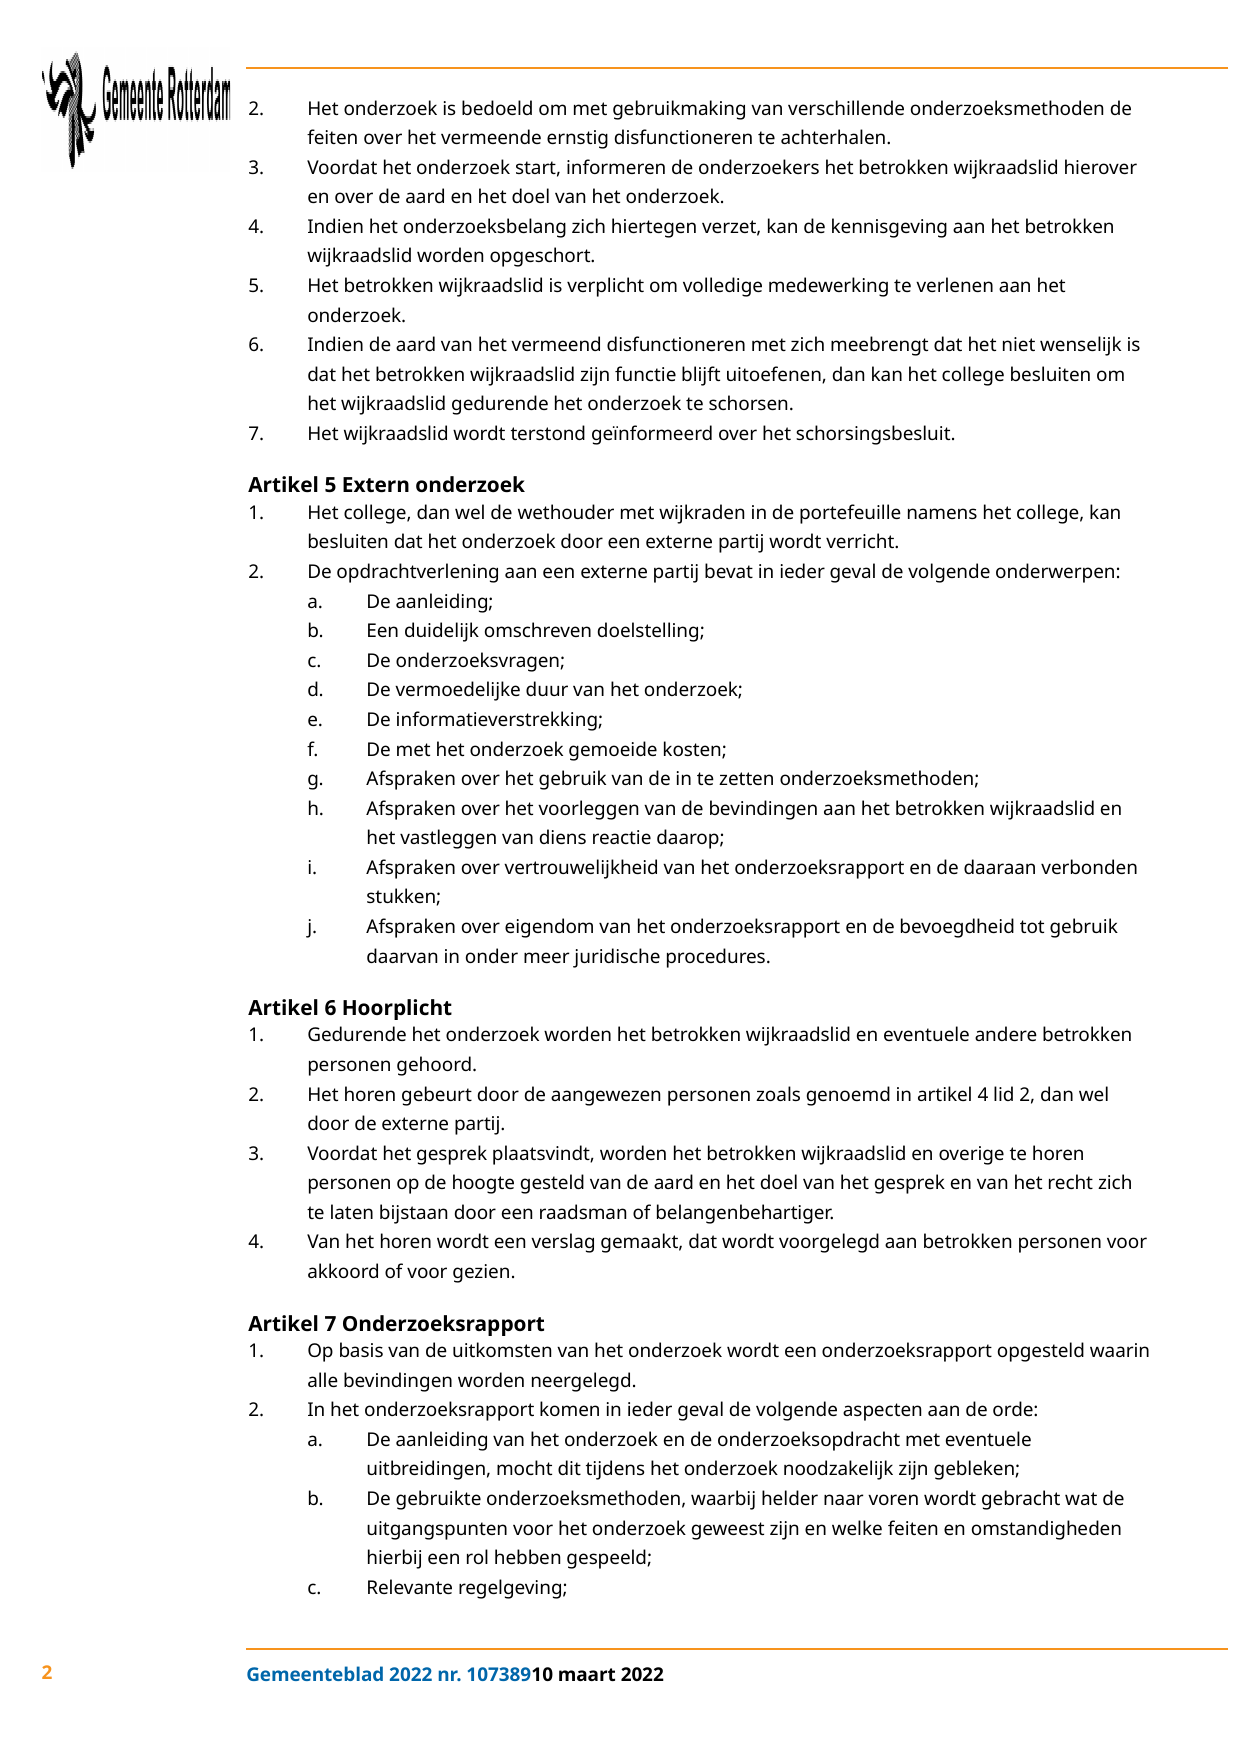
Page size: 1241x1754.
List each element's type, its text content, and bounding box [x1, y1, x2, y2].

text Artikel 7 Onderzoeksrapport [248, 1309, 1152, 1337]
list Relevante regelgeving; [307, 1574, 1152, 1599]
list In het onderzoeksrapport komen in ieder geval de volgende aspecten aan de orde: [248, 1396, 1152, 1422]
list De aanleiding van het onderzoek en de onderzoeksopdracht met eventuele uitbreidingen, mocht dit tijdens het onderzoek noodzakelijk zijn gebleken; [307, 1426, 1152, 1481]
list Indien de aard van het vermeend disfunctioneren met zich meebrengt dat het niet wenselijk is dat het betrokken wijkraadslid zijn functie blijft uitoefenen, dan kan het college besluiten om het wijkraadslid gedurende het onderzoek te schorsen. [248, 331, 1152, 416]
list Van het horen wordt een verslag gemaakt, dat wordt voorgelegd aan betrokken personen voor akkoord of voor gezien. [248, 1229, 1152, 1284]
list Voordat het gesprek plaatsvindt, worden het betrokken wijkraadslid en overige te horen personen op de hoogte gesteld van de aard en het doel van het gesprek en van het recht zich te laten bijstaan door een raadsman of belangenbehartiger. [248, 1140, 1152, 1225]
list Afspraken over het voorleggen van de bevindingen aan het betrokken wijkraadslid en het vastleggen van diens reactie daarop; [307, 795, 1152, 850]
list De vermoedelijke duur van het onderzoek; [307, 677, 1152, 702]
list De met het onderzoek gemoeide kosten; [307, 736, 1152, 761]
list Het wijkraadslid wordt terstond geïnformeerd over het schorsingsbesluit. [248, 420, 1152, 446]
list Het onderzoek is bedoeld om met gebruikmaking van verschillende onderzoeksmethoden de feiten over het vermeende ernstig disfunctioneren te achterhalen. [248, 95, 1152, 150]
list Afspraken over het gebruik van de in te zetten onderzoeksmethoden; [307, 765, 1152, 791]
list De onderzoeksvragen; [307, 647, 1152, 673]
list Op basis van de uitkomsten van het onderzoek wordt een onderzoeksrapport opgesteld waarin alle bevindingen worden neergelegd. [248, 1337, 1152, 1392]
text Artikel 5 Extern onderzoek [248, 471, 1152, 499]
list Gedurende het onderzoek worden het betrokken wijkraadslid en eventuele andere betrokken personen gehoord. [248, 1022, 1152, 1077]
list Het horen gebeurt door de aangewezen personen zoals genoemd in artikel 4 lid 2, dan wel door de externe partij. [248, 1081, 1152, 1136]
list Indien het onderzoeksbelang zich hiertegen verzet, kan de kennisgeving aan het betrokken wijkraadslid worden opgeschort. [248, 213, 1152, 268]
list Een duidelijk omschreven doelstelling; [307, 617, 1152, 643]
list De informatieverstrekking; [307, 706, 1152, 732]
list Afspraken over eigendom van het onderzoeksrapport en de bevoegdheid tot gebruik daarvan in onder meer juridische procedures. [307, 913, 1152, 968]
list Het college, dan wel de wethouder met wijkraden in de portefeuille namens het college, kan besluiten dat het onderzoek door een externe partij wordt verricht. [248, 499, 1152, 554]
list De opdrachtverlening aan een externe partij bevat in ieder geval de volgende onderwerpen: [248, 558, 1152, 584]
list Afspraken over vertrouwelijkheid van het onderzoeksrapport en de daaraan verbonden stukken; [307, 854, 1152, 909]
list De aanleiding; [307, 588, 1152, 613]
list Het betrokken wijkraadslid is verplicht om volledige medewerking te verlenen aan het onderzoek. [248, 272, 1152, 328]
list Voordat het onderzoek start, informeren de onderzoekers het betrokken wijkraadslid hierover en over de aard en het doel van het onderzoek. [248, 154, 1152, 209]
picture [41, 47, 231, 172]
list De gebruikte onderzoeksmethoden, waarbij helder naar voren wordt gebracht wat de uitgangspunten voor het onderzoek geweest zijn en welke feiten en omstandigheden hierbij een rol hebben gespeeld; [307, 1485, 1152, 1570]
text Artikel 6 Hoorplicht [248, 993, 1152, 1022]
